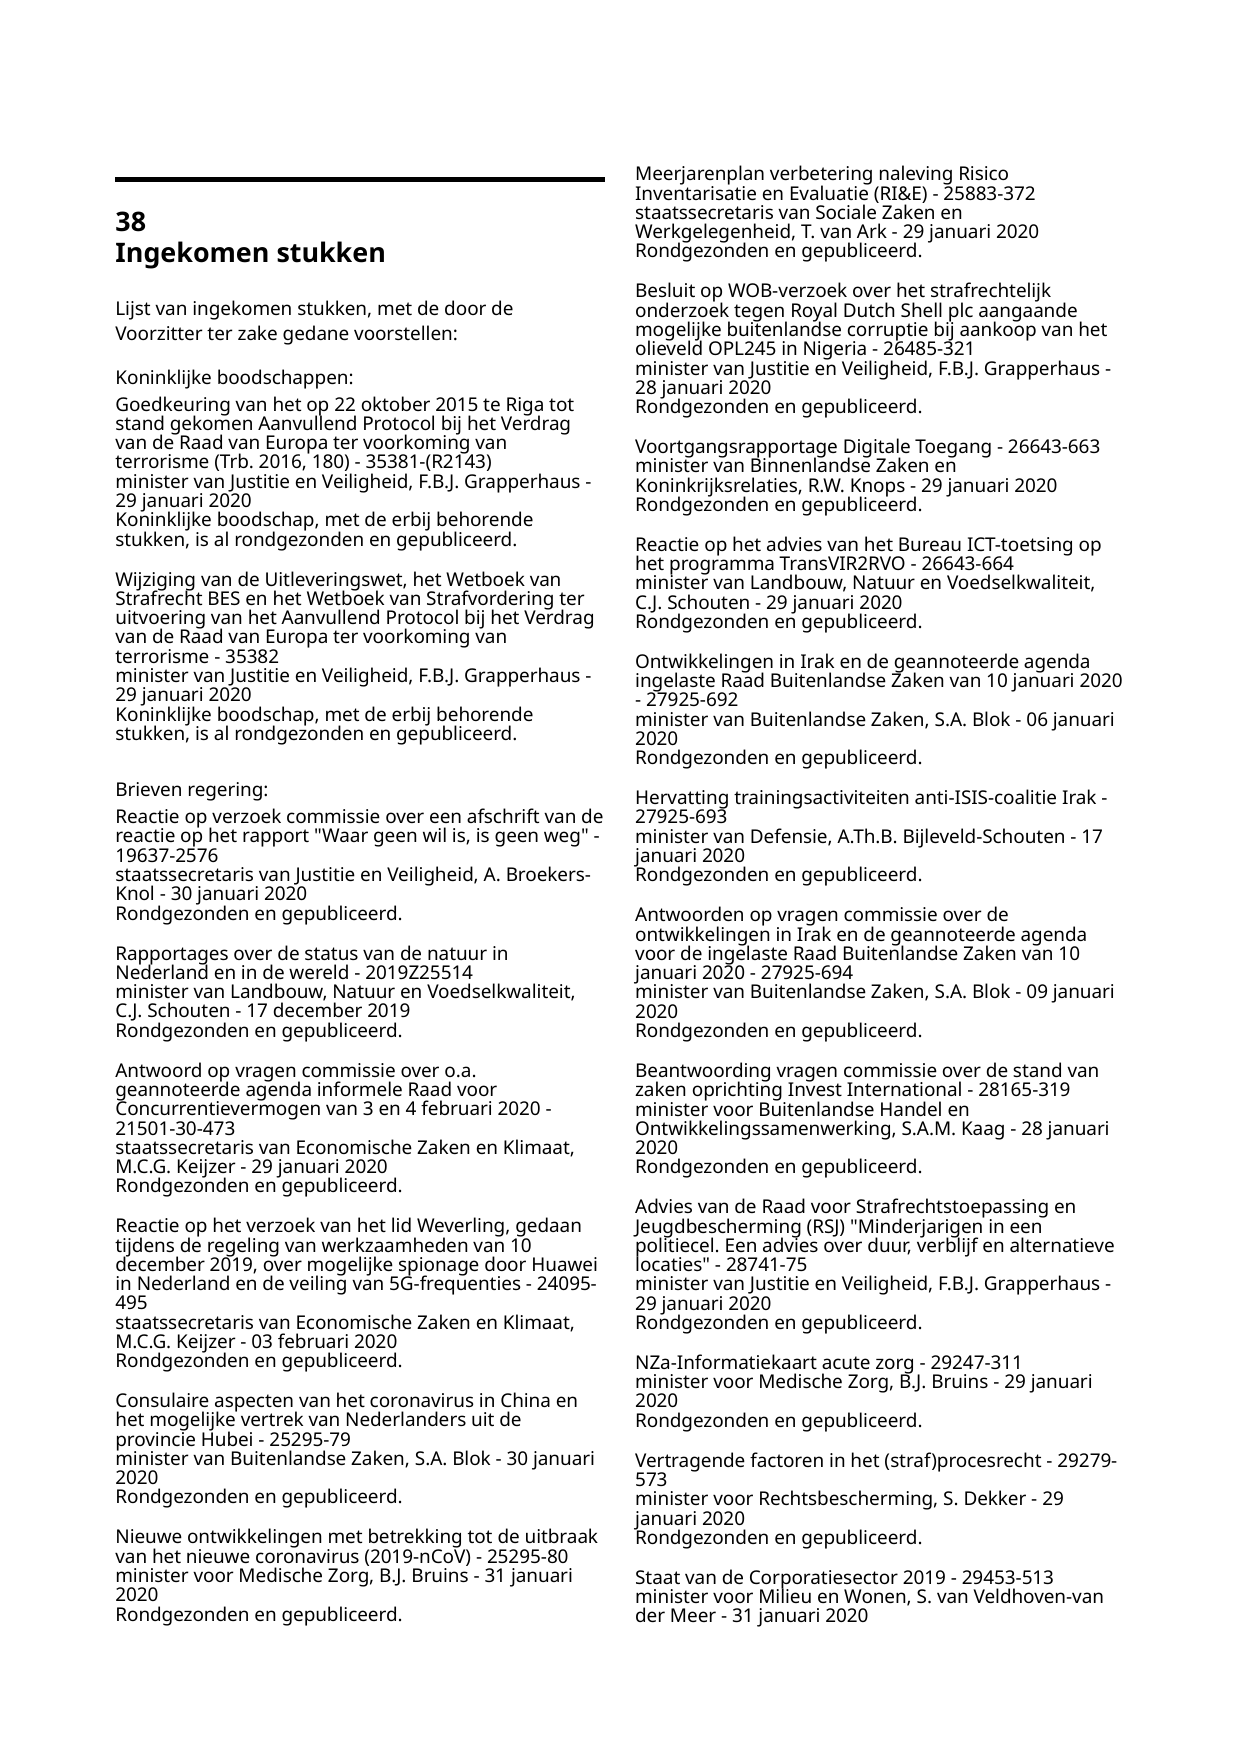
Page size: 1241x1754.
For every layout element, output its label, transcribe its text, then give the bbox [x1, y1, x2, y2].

text minister voor Buitenlandse Handel en Ontwikkelingssamenwerking, S.A.M. Kaag - 28 januari 2020 [635, 1101, 1125, 1158]
text staatssecretaris van Justitie en Veiligheid, A. Broekers-Knol - 30 januari 2020 [115, 866, 605, 904]
text NZa-Informatiekaart acute zorg - 29247-311 [635, 1354, 1125, 1373]
text minister van Justitie en Veiligheid, F.B.J. Grapperhaus - 29 januari 2020 [635, 1275, 1125, 1314]
text minister van Landbouw, Natuur en Voedselkwaliteit, C.J. Schouten - 29 januari 2020 [635, 574, 1125, 613]
text staatssecretaris van Economische Zaken en Klimaat, M.C.G. Keijzer - 03 februari 2020 [115, 1314, 605, 1352]
text minister van Defensie, A.Th.B. Bijleveld-Schouten - 17 januari 2020 [635, 828, 1125, 866]
text minister voor Medische Zorg, B.J. Bruins - 29 januari 2020 [635, 1373, 1125, 1412]
text Rondgezonden en gepubliceerd. [115, 1352, 605, 1371]
text Consulaire aspecten van het coronavirus in China en het mogelijke vertrek van Nederlanders uit de provincie Hubei - 25295-79 [115, 1392, 605, 1450]
text Rondgezonden en gepubliceerd. [635, 1412, 1125, 1431]
text Rondgezonden en gepubliceerd. [115, 1606, 605, 1625]
text staatssecretaris van Sociale Zaken en Werkgelegenheid, T. van Ark - 29 januari 2020 [635, 204, 1125, 242]
text Rondgezonden en gepubliceerd. [635, 749, 1125, 768]
text Ingekomen stukken [115, 239, 605, 283]
text Goedkeuring van het op 22 oktober 2015 te Riga tot stand gekomen Aanvullend Protocol bij het Verdrag van de Raad van Europa ter voorkoming van terrorisme (Trb. 2016, 180) - 35381-(R2143) [115, 396, 605, 473]
text Koninklijke boodschap, met de erbij behorende stukken, is al rondgezonden en gepubliceerd. [115, 511, 605, 550]
text Reactie op het verzoek van het lid Weverling, gedaan tijdens de regeling van werkzaamheden van 10 december 2019, over mogelijke spionage door Huawei in Nederland en de veiling van 5G-frequenties - 24095-495 [115, 1217, 605, 1314]
text minister van Buitenlandse Zaken, S.A. Blok - 06 januari 2020 [635, 711, 1125, 749]
text Nieuwe ontwikkelingen met betrekking tot de uitbraak van het nieuwe coronavirus (2019-nCoV) - 25295-80 [115, 1528, 605, 1567]
text staatssecretaris van Economische Zaken en Klimaat, M.C.G. Keijzer - 29 januari 2020 [115, 1139, 605, 1177]
text minister voor Rechtsbescherming, S. Dekker - 29 januari 2020 [635, 1490, 1125, 1529]
text Rondgezonden en gepubliceerd. [635, 1022, 1125, 1041]
text Reactie op het advies van het Bureau ICT-toetsing op het programma TransVIR2RVO - 26643-664 [635, 536, 1125, 574]
text Rondgezonden en gepubliceerd. [115, 904, 605, 924]
text minister voor Milieu en Wonen, S. van Veldhoven-van der Meer - 31 januari 2020 [635, 1588, 1125, 1627]
text Advies van de Raad voor Strafrechtstoepassing en Jeugdbescherming (RSJ) "Minderjarigen in een politiecel. Een advies over duur, verblijf en alternatieve locaties" - 28741-75 [635, 1198, 1125, 1275]
text Rapportages over de status van de natuur in Nederland en in de wereld - 2019Z25514 [115, 944, 605, 983]
text Rondgezonden en gepubliceerd. [635, 398, 1125, 417]
text Rondgezonden en gepubliceerd. [635, 496, 1125, 515]
text Besluit op WOB-verzoek over het strafrechtelijk onderzoek tegen Royal Dutch Shell plc aangaande mogelijke buitenlandse corruptie bij aankoop van het olieveld OPL245 in Nigeria - 26485-321 [635, 282, 1125, 359]
text Koninklijke boodschap, met de erbij behorende stukken, is al rondgezonden en gepubliceerd. [115, 706, 605, 744]
text Rondgezonden en gepubliceerd. [635, 866, 1125, 886]
text Voortgangsrapportage Digitale Toegang - 26643-663 [635, 438, 1125, 457]
text Rondgezonden en gepubliceerd. [635, 1314, 1125, 1333]
text Hervatting trainingsactiviteiten anti-ISIS-coalitie Irak - 27925-693 [635, 789, 1125, 828]
text Rondgezonden en gepubliceerd. [635, 1529, 1125, 1548]
text Koninklijke boodschappen: [115, 364, 605, 390]
text 38 [115, 203, 605, 239]
text Rondgezonden en gepubliceerd. [635, 242, 1125, 262]
text Rondgezonden en gepubliceerd. [115, 1022, 605, 1041]
text Lijst van ingekomen stukken, met de door de Voorzitter ter zake gedane voorstellen: [115, 295, 605, 346]
text Rondgezonden en gepubliceerd. [115, 1488, 605, 1508]
text Rondgezonden en gepubliceerd. [635, 613, 1125, 632]
text Meerjarenplan verbetering naleving Risico Inventarisatie en Evaluatie (RI&E) - 25883-372 [635, 165, 1125, 204]
text Rondgezonden en gepubliceerd. [635, 1158, 1125, 1178]
text Reactie op verzoek commissie over een afschrift van de reactie op het rapport "Waar geen wil is, is geen weg" - 19637-2576 [115, 808, 605, 866]
text Wijziging van de Uitleveringswet, het Wetboek van Strafrecht BES en het Wetboek van Strafvordering ter uitvoering van het Aanvullend Protocol bij het Verdrag van de Raad van Europa ter voorkoming van terrorisme - 35382 [115, 571, 605, 667]
text Vertragende factoren in het (straf)procesrecht - 29279-573 [635, 1452, 1125, 1490]
text Brieven regering: [115, 777, 605, 802]
text Staat van de Corporatiesector 2019 - 29453-513 [635, 1569, 1125, 1588]
text minister van Buitenlandse Zaken, S.A. Blok - 30 januari 2020 [115, 1450, 605, 1488]
text Antwoord op vragen commissie over o.a. geannoteerde agenda informele Raad voor Concurrentievermogen van 3 en 4 februari 2020 - 21501-30-473 [115, 1062, 605, 1139]
text Ontwikkelingen in Irak en de geannoteerde agenda ingelaste Raad Buitenlandse Zaken van 10 januari 2020 - 27925-692 [635, 653, 1125, 711]
text Beantwoording vragen commissie over de stand van zaken oprichting Invest International - 28165-319 [635, 1062, 1125, 1101]
text minister van Justitie en Veiligheid, F.B.J. Grapperhaus - 29 januari 2020 [115, 473, 605, 511]
text minister van Landbouw, Natuur en Voedselkwaliteit, C.J. Schouten - 17 december 2019 [115, 983, 605, 1022]
text minister voor Medische Zorg, B.J. Bruins - 31 januari 2020 [115, 1567, 605, 1606]
text Rondgezonden en gepubliceerd. [115, 1177, 605, 1197]
text minister van Buitenlandse Zaken, S.A. Blok - 09 januari 2020 [635, 983, 1125, 1022]
text minister van Binnenlandse Zaken en Koninkrijksrelaties, R.W. Knops - 29 januari 2020 [635, 457, 1125, 496]
text minister van Justitie en Veiligheid, F.B.J. Grapperhaus - 29 januari 2020 [115, 667, 605, 706]
text minister van Justitie en Veiligheid, F.B.J. Grapperhaus - 28 januari 2020 [635, 359, 1125, 398]
text Antwoorden op vragen commissie over de ontwikkelingen in Irak en de geannoteerde agenda voor de ingelaste Raad Buitenlandse Zaken van 10 januari 2020 - 27925-694 [635, 906, 1125, 983]
